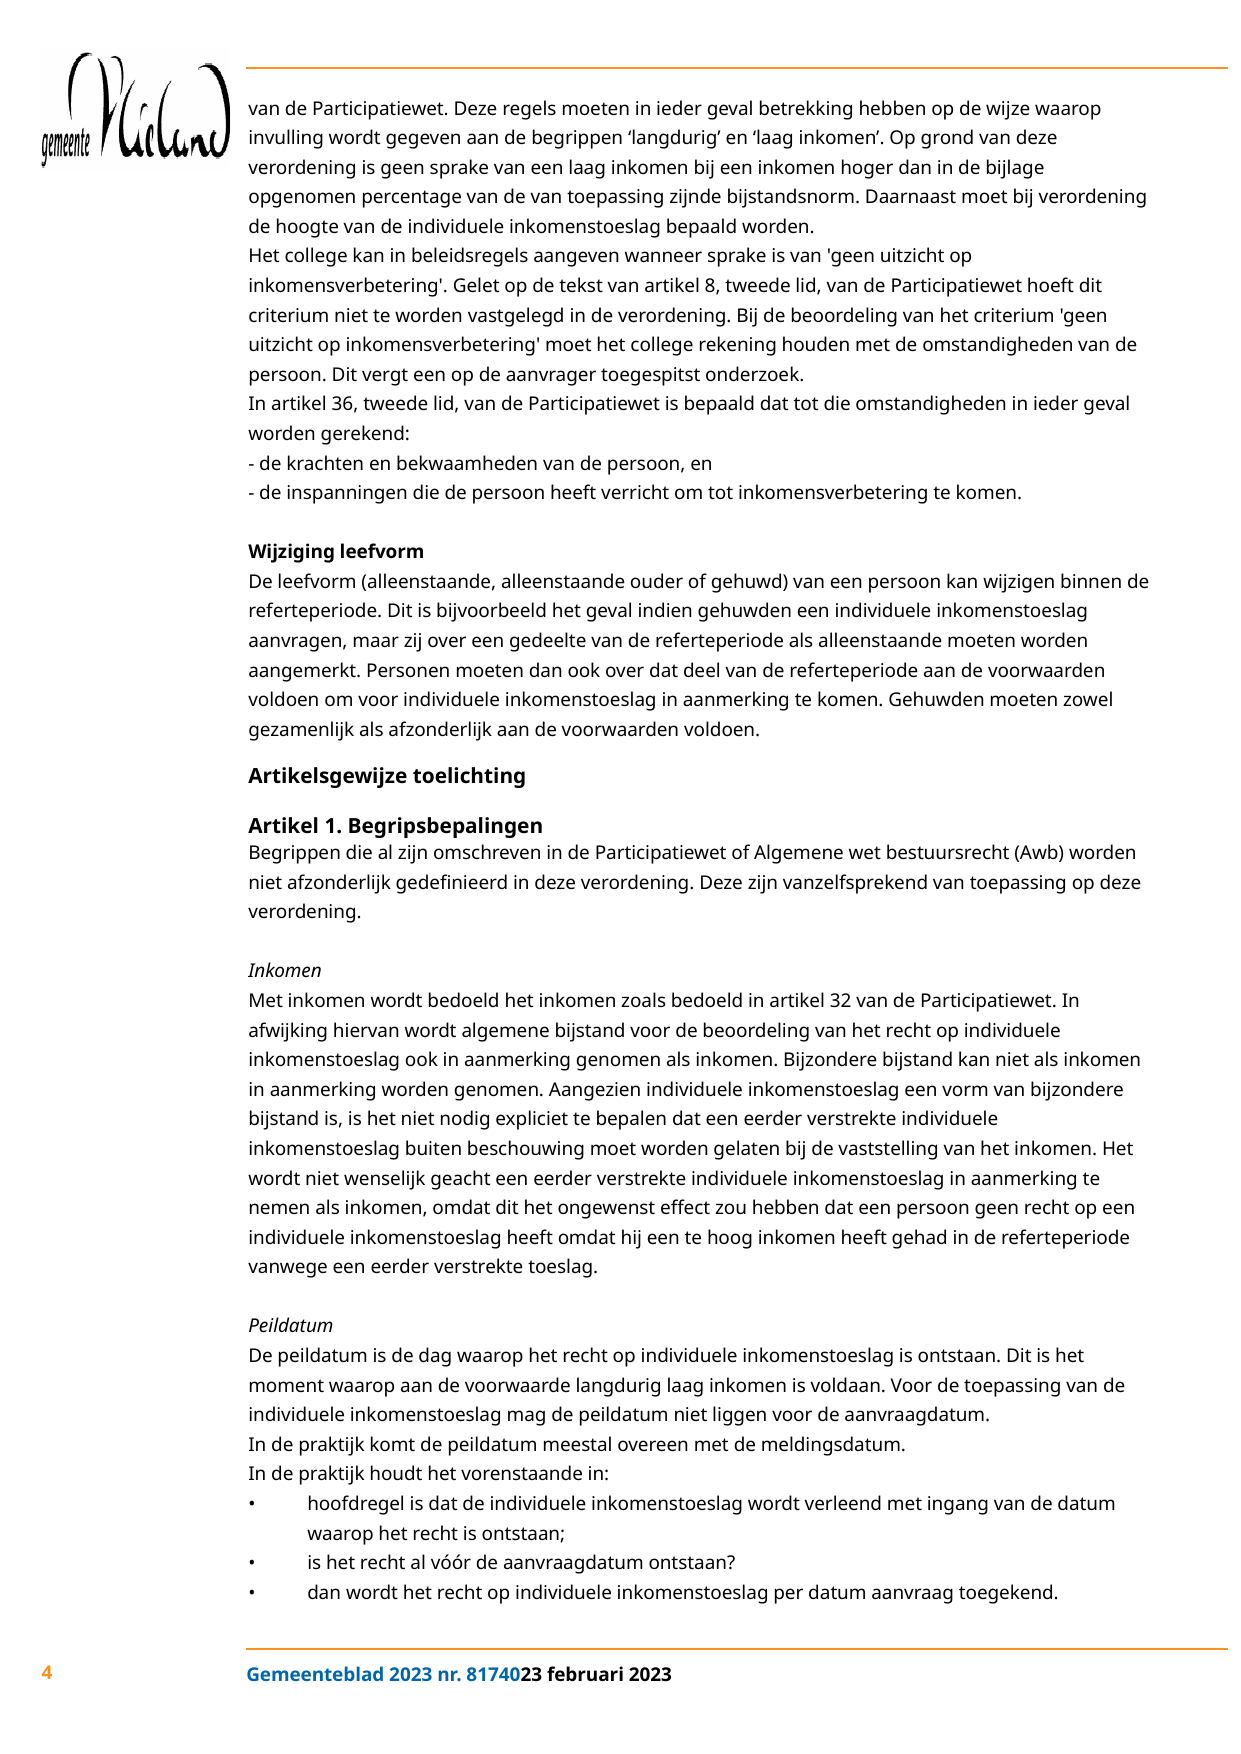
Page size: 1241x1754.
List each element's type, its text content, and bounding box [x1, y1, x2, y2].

text Begrippen die al zijn omschreven in de Participatiewet of Algemene wet bestuursrecht (Awb) worden niet afzonderlijk gedefinieerd in deze verordening. Deze zijn vanzelfsprekend van toepassing op deze verordening. [248, 839, 1152, 924]
text De leefvorm (alleenstaande, alleenstaande ouder of gehuwd) van een persoon kan wijzigen binnen de referteperiode. Dit is bijvoorbeeld het geval indien gehuwden een individuele inkomenstoeslag aanvragen, maar zij over een gedeelte van de referteperiode als alleenstaande moeten worden aangemerkt. Personen moeten dan ook over dat deel van de referteperiode aan de voorwaarden voldoen om voor individuele inkomenstoeslag in aanmerking te komen. Gehuwden moeten zowel gezamenlijk als afzonderlijk aan de voorwaarden voldoen. [248, 568, 1152, 742]
picture [41, 47, 231, 172]
text Artikel 1. Begripsbepalingen [248, 811, 1152, 839]
text In de praktijk houdt het vorenstaande in: [248, 1461, 1152, 1486]
text Het college kan in beleidsregels aangeven wanneer sprake is van 'geen uitzicht op inkomensverbetering'. Gelet op de tekst van artikel 8, tweede lid, van de Participatiewet hoeft dit criterium niet te worden vastgelegd in de verordening. Bij de beoordeling van het criterium 'geen uitzicht op inkomensverbetering' moet het college rekening houden met de omstandigheden van de persoon. Dit vergt een op de aanvrager toegespitst onderzoek. [248, 243, 1152, 387]
text Met inkomen wordt bedoeld het inkomen zoals bedoeld in artikel 32 van de Participatiewet. In afwijking hiervan wordt algemene bijstand voor de beoordeling van het recht op individuele inkomenstoeslag ook in aanmerking genomen als inkomen. Bijzondere bijstand kan niet als inkomen in aanmerking worden genomen. Aangezien individuele inkomenstoeslag een vorm van bijzondere bijstand is, is het niet nodig expliciet te bepalen dat een eerder verstrekte individuele inkomenstoeslag buiten beschouwing moet worden gelaten bij de vaststelling van het inkomen. Het wordt niet wenselijk geacht een eerder verstrekte individuele inkomenstoeslag in aanmerking te nemen als inkomen, omdat dit het ongewenst effect zou hebben dat een persoon geen recht op een individuele inkomenstoeslag heeft omdat hij een te hoog inkomen heeft gehad in de referteperiode vanwege een eerder verstrekte toeslag. [248, 987, 1152, 1279]
text Artikelsgewijze toelichting [248, 762, 1152, 790]
text Wijziging leefvorm [248, 538, 1152, 564]
text In artikel 36, tweede lid, van de Participatiewet is bepaald dat tot die omstandigheden in ieder geval worden gerekend: [248, 391, 1152, 446]
text - de krachten en bekwaamheden van de persoon, en [248, 450, 1152, 476]
text De peildatum is de dag waarop het recht op individuele inkomenstoeslag is ontstaan. Dit is het moment waarop aan de voorwaarde langdurig laag inkomen is voldaan. Voor de toepassing van de individuele inkomenstoeslag mag de peildatum niet liggen voor de aanvraagdatum. [248, 1342, 1152, 1427]
list hoofdregel is dat de individuele inkomenstoeslag wordt verleend met ingang van de datum waarop het recht is ontstaan; [248, 1490, 1152, 1546]
list dan wordt het recht op individuele inkomenstoeslag per datum aanvraag toegekend. [248, 1579, 1152, 1605]
text - de inspanningen die de persoon heeft verricht om tot inkomensverbetering te komen. [248, 479, 1152, 505]
text Inkomen [248, 958, 1152, 983]
list is het recht al vóór de aanvraagdatum ontstaan? [248, 1549, 1152, 1575]
text Peildatum [248, 1313, 1152, 1338]
text In de praktijk komt de peildatum meestal overeen met de meldingsdatum. [248, 1431, 1152, 1457]
text van de Participatiewet. Deze regels moeten in ieder geval betrekking hebben op de wijze waarop invulling wordt gegeven aan de begrippen ‘langdurig’ en ‘laag inkomen’. Op grond van deze verordening is geen sprake van een laag inkomen bij een inkomen hoger dan in de bijlage opgenomen percentage van de van toepassing zijnde bijstandsnorm. Daarnaast moet bij verordening de hoogte van de individuele inkomenstoeslag bepaald worden. [248, 95, 1152, 239]
